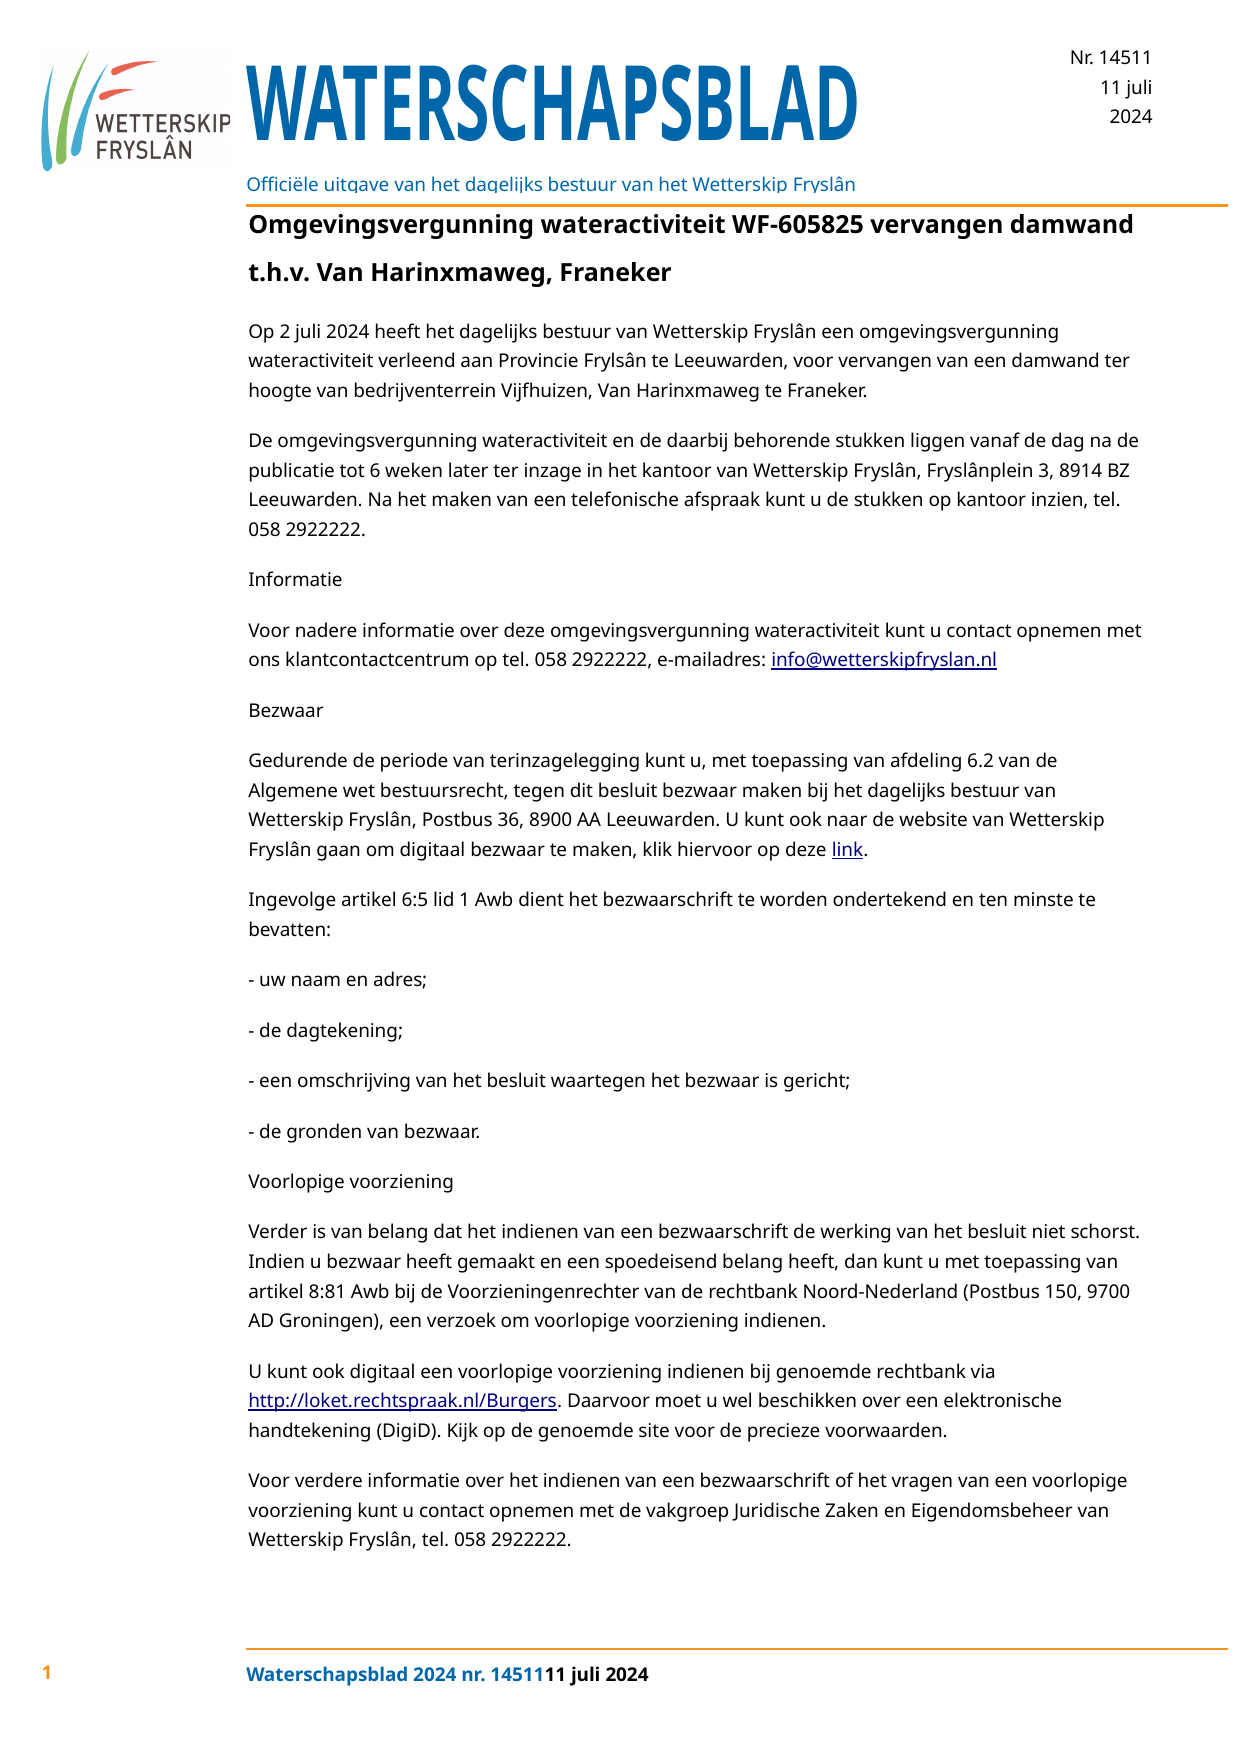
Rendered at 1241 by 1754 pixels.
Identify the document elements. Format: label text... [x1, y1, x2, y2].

text Voor nadere informatie over deze omgevingsvergunning wateractiviteit kunt u contact opnemen met ons klantcontactcentrum op tel. 058 2922222, e-mailadres: info@wetterskipfryslan.nl [248, 617, 1152, 672]
text - uw naam en adres; [248, 967, 1152, 992]
text - een omschrijving van het besluit waartegen het bezwaar is gericht; [248, 1067, 1152, 1093]
text Ingevolge artikel 6:5 lid 1 Awb dient het bezwaarschrift te worden ondertekend en ten minste te bevatten: [248, 887, 1152, 942]
text Voor verdere informatie over het indienen van een bezwaarschrift of het vragen van een voorlopige voorziening kunt u contact opnemen met de vakgroep Juridische Zaken en Eigendomsbeheer van Wetterskip Fryslân, tel. 058 2922222. [248, 1467, 1152, 1552]
text Informatie [248, 567, 1152, 592]
picture [41, 47, 231, 172]
text U kunt ook digitaal een voorlopige voorziening indienen bij genoemde rechtbank via http://loket.rechtspraak.nl/Burgers. Daarvoor moet u wel beschikken over een elektronische handtekening (DigiD). Kijk op de genoemde site voor de precieze voorwaarden. [248, 1358, 1152, 1443]
text Bezwaar [248, 697, 1152, 723]
text Op 2 juli 2024 heeft het dagelijks bestuur van Wetterskip Fryslân een omgevingsvergunning wateractiviteit verleend aan Provincie Frylsân te Leeuwarden, voor vervangen van een damwand ter hoogte van bedrijventerrein Vijfhuizen, Van Harinxmaweg te Franeker. [248, 318, 1152, 403]
text Omgevingsvergunning wateractiviteit WF-605825 vervangen damwand t.h.v. Van Harinxmaweg, Franeker [248, 207, 1152, 288]
text - de gronden van bezwaar. [248, 1118, 1152, 1144]
text - de dagtekening; [248, 1017, 1152, 1043]
text Verder is van belang dat het indienen van een bezwaarschrift de werking van het besluit niet schorst. Indien u bezwaar heeft gemaakt en een spoedeisend belang heeft, dan kunt u met toepassing van artikel 8:81 Awb bij de Voorzieningenrechter van de rechtbank Noord-Nederland (Postbus 150, 9700 AD Groningen), een verzoek om voorlopige voorziening indienen. [248, 1219, 1152, 1333]
text De omgevingsvergunning wateractiviteit en de daarbij behorende stukken liggen vanaf de dag na de publicatie tot 6 weken later ter inzage in het kantoor van Wetterskip Fryslân, Fryslânplein 3, 8914 BZ Leeuwarden. Na het maken van een telefonische afspraak kunt u de stukken op kantoor inzien, tel. 058 2922222. [248, 427, 1152, 542]
text Gedurende de periode van terinzagelegging kunt u, met toepassing van afdeling 6.2 van de Algemene wet bestuursrecht, tegen dit besluit bezwaar maken bij het dagelijks bestuur van Wetterskip Fryslân, Postbus 36, 8900 AA Leeuwarden. U kunt ook naar de website van Wetterskip Fryslân gaan om digitaal bezwaar te maken, klik hiervoor op deze link. [248, 747, 1152, 862]
text Voorlopige voorziening [248, 1168, 1152, 1194]
